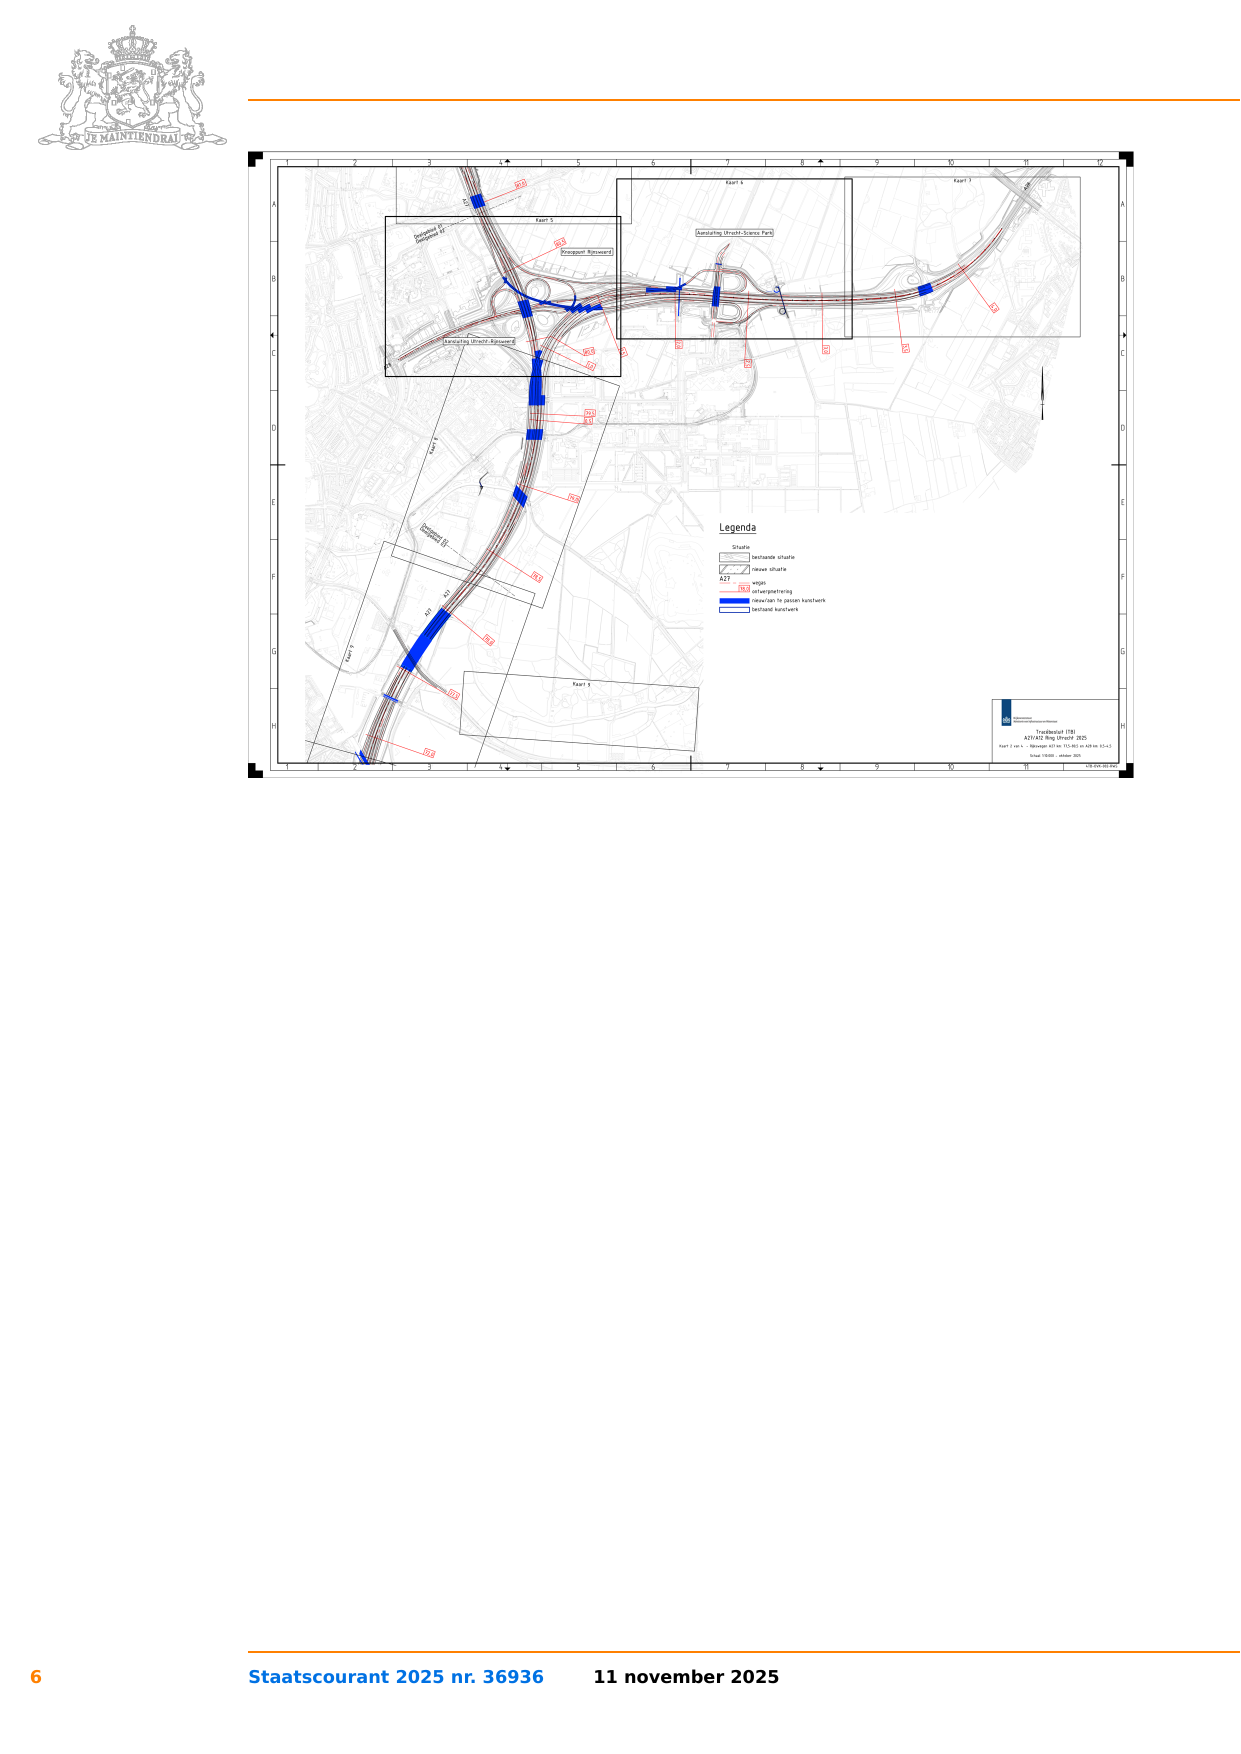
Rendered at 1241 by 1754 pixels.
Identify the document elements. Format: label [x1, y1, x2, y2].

picture [248, 151, 1134, 778]
picture [38, 25, 227, 150]
